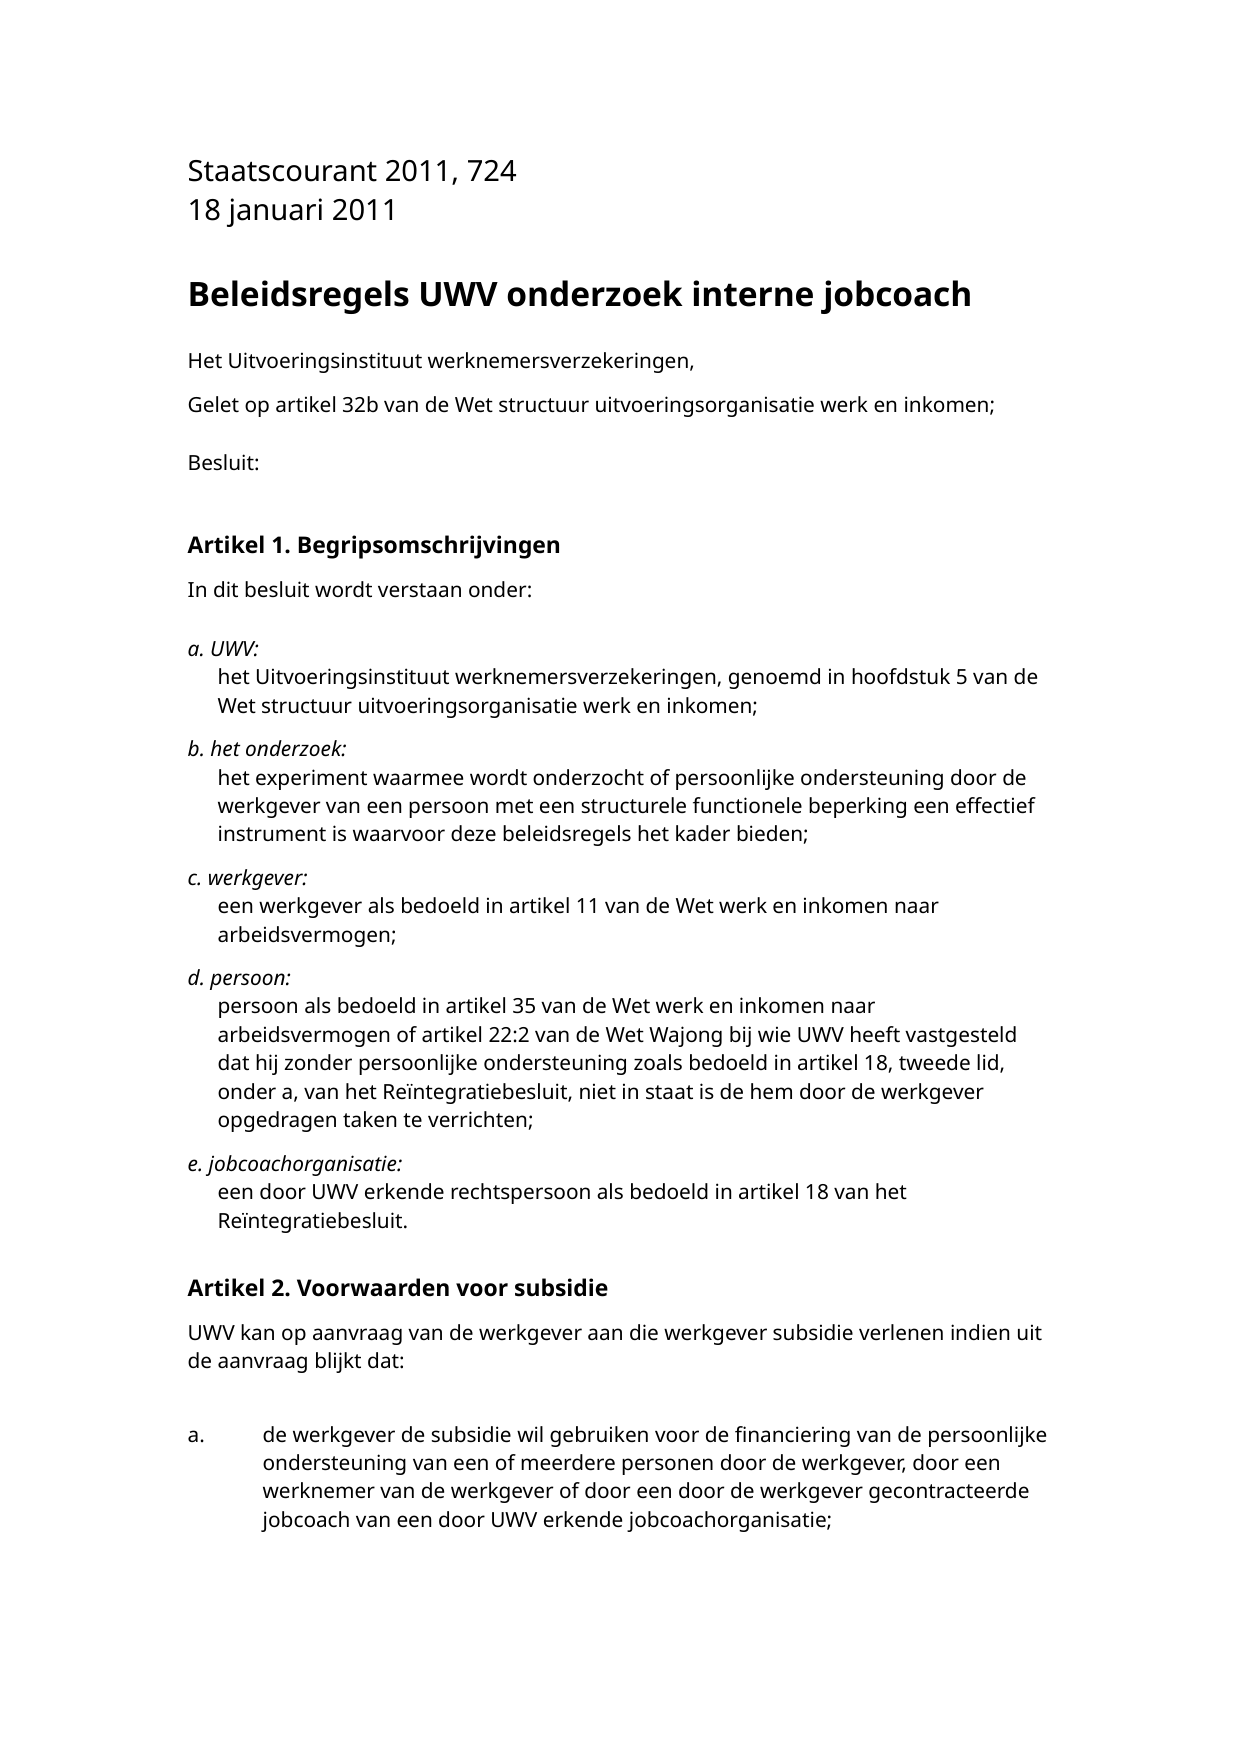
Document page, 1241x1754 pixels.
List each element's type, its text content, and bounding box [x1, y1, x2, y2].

text In dit besluit wordt verstaan onder: [187, 575, 1053, 604]
text Staatscourant 2011, 724 [187, 150, 1053, 190]
text het Uitvoeringsinstituut werknemersverzekeringen, genoemd in hoofdstuk 5 van de Wet structuur uitvoeringsorganisatie werk en inkomen; [217, 662, 1053, 719]
subtitle Beleidsregels UWV onderzoek interne jobcoach [187, 271, 1053, 316]
text e. jobcoachorganisatie: [187, 1149, 1053, 1177]
text b. het onderzoek: [187, 734, 1053, 763]
text een door UWV erkende rechtspersoon als bedoeld in artikel 18 van het Reïntegratiebesluit. [217, 1177, 1053, 1234]
text persoon als bedoeld in artikel 35 van de Wet werk en inkomen naar arbeidsvermogen of artikel 22:2 van de Wet Wajong bij wie UWV heeft vastgesteld dat hij zonder persoonlijke ondersteuning zoals bedoeld in artikel 18, tweede lid, onder a, van het Reïntegratiebesluit, niet in staat is de hem door de werkgever opgedragen taken te verrichten; [217, 992, 1053, 1134]
subtitle Artikel 2. Voorwaarden voor subsidie [187, 1272, 1053, 1303]
subtitle Artikel 1. Begripsomschrijvingen [187, 529, 1053, 560]
list de werkgever de subsidie wil gebruiken voor de financiering van de persoonlijke ondersteuning van een of meerdere personen door de werkgever, door een werknemer van de werkgever of door een door de werkgever gecontracteerde jobcoach van een door UWV erkende jobcoachorganisatie; [187, 1420, 1053, 1533]
text 18 januari 2011 [187, 190, 1053, 229]
text a. UWV: [187, 634, 1053, 662]
text d. persoon: [187, 963, 1053, 992]
text het experiment waarmee wordt onderzocht of persoonlijke ondersteuning door de werkgever van een persoon met een structurele functionele beperking een effectief instrument is waarvoor deze beleidsregels het kader bieden; [217, 763, 1053, 848]
text c. werkgever: [187, 863, 1053, 891]
text Gelet op artikel 32b van de Wet structuur uitvoeringsorganisatie werk en inkomen; [187, 390, 1053, 418]
text een werkgever als bedoeld in artikel 11 van de Wet werk en inkomen naar arbeidsvermogen; [217, 891, 1053, 948]
text UWV kan op aanvraag van de werkgever aan die werkgever subsidie verlenen indien uit de aanvraag blijkt dat: [187, 1318, 1053, 1375]
text Het Uitvoeringsinstituut werknemersverzekeringen, [187, 346, 1053, 375]
text Besluit: [187, 448, 1053, 477]
